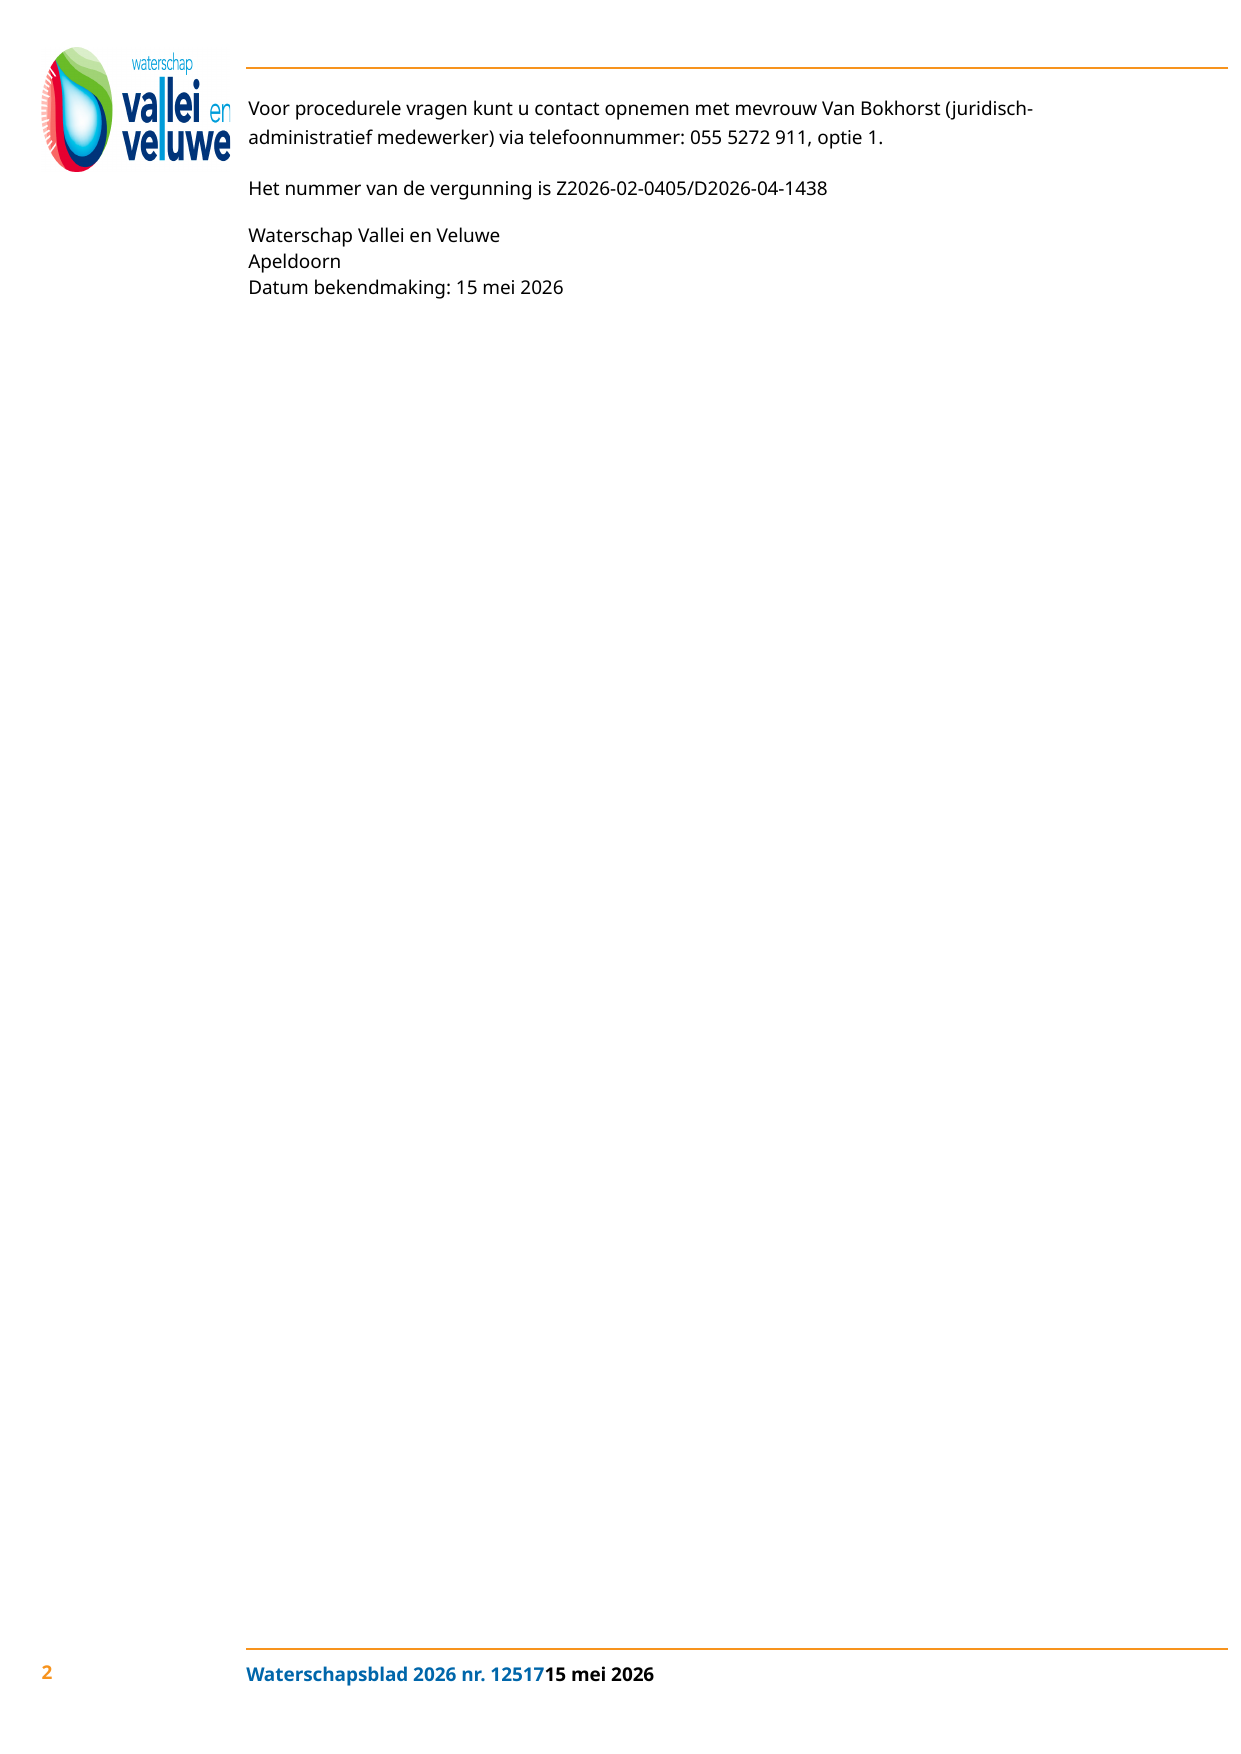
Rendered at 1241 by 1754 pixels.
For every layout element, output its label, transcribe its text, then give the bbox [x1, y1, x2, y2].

text Datum bekendmaking: 15 mei 2026 [248, 274, 1152, 300]
picture [41, 47, 231, 172]
text Waterschap Vallei en Veluwe [248, 223, 1152, 248]
text Het nummer van de vergunning is Z2026-02-0405/D2026-04-1438 [248, 175, 1152, 201]
text Voor procedurele vragen kunt u contact opnemen met mevrouw Van Bokhorst (juridisch-administratief medewerker) via telefoonnummer: 055 5272 911, optie 1. [248, 95, 1152, 150]
text Apeldoorn [248, 248, 1152, 274]
